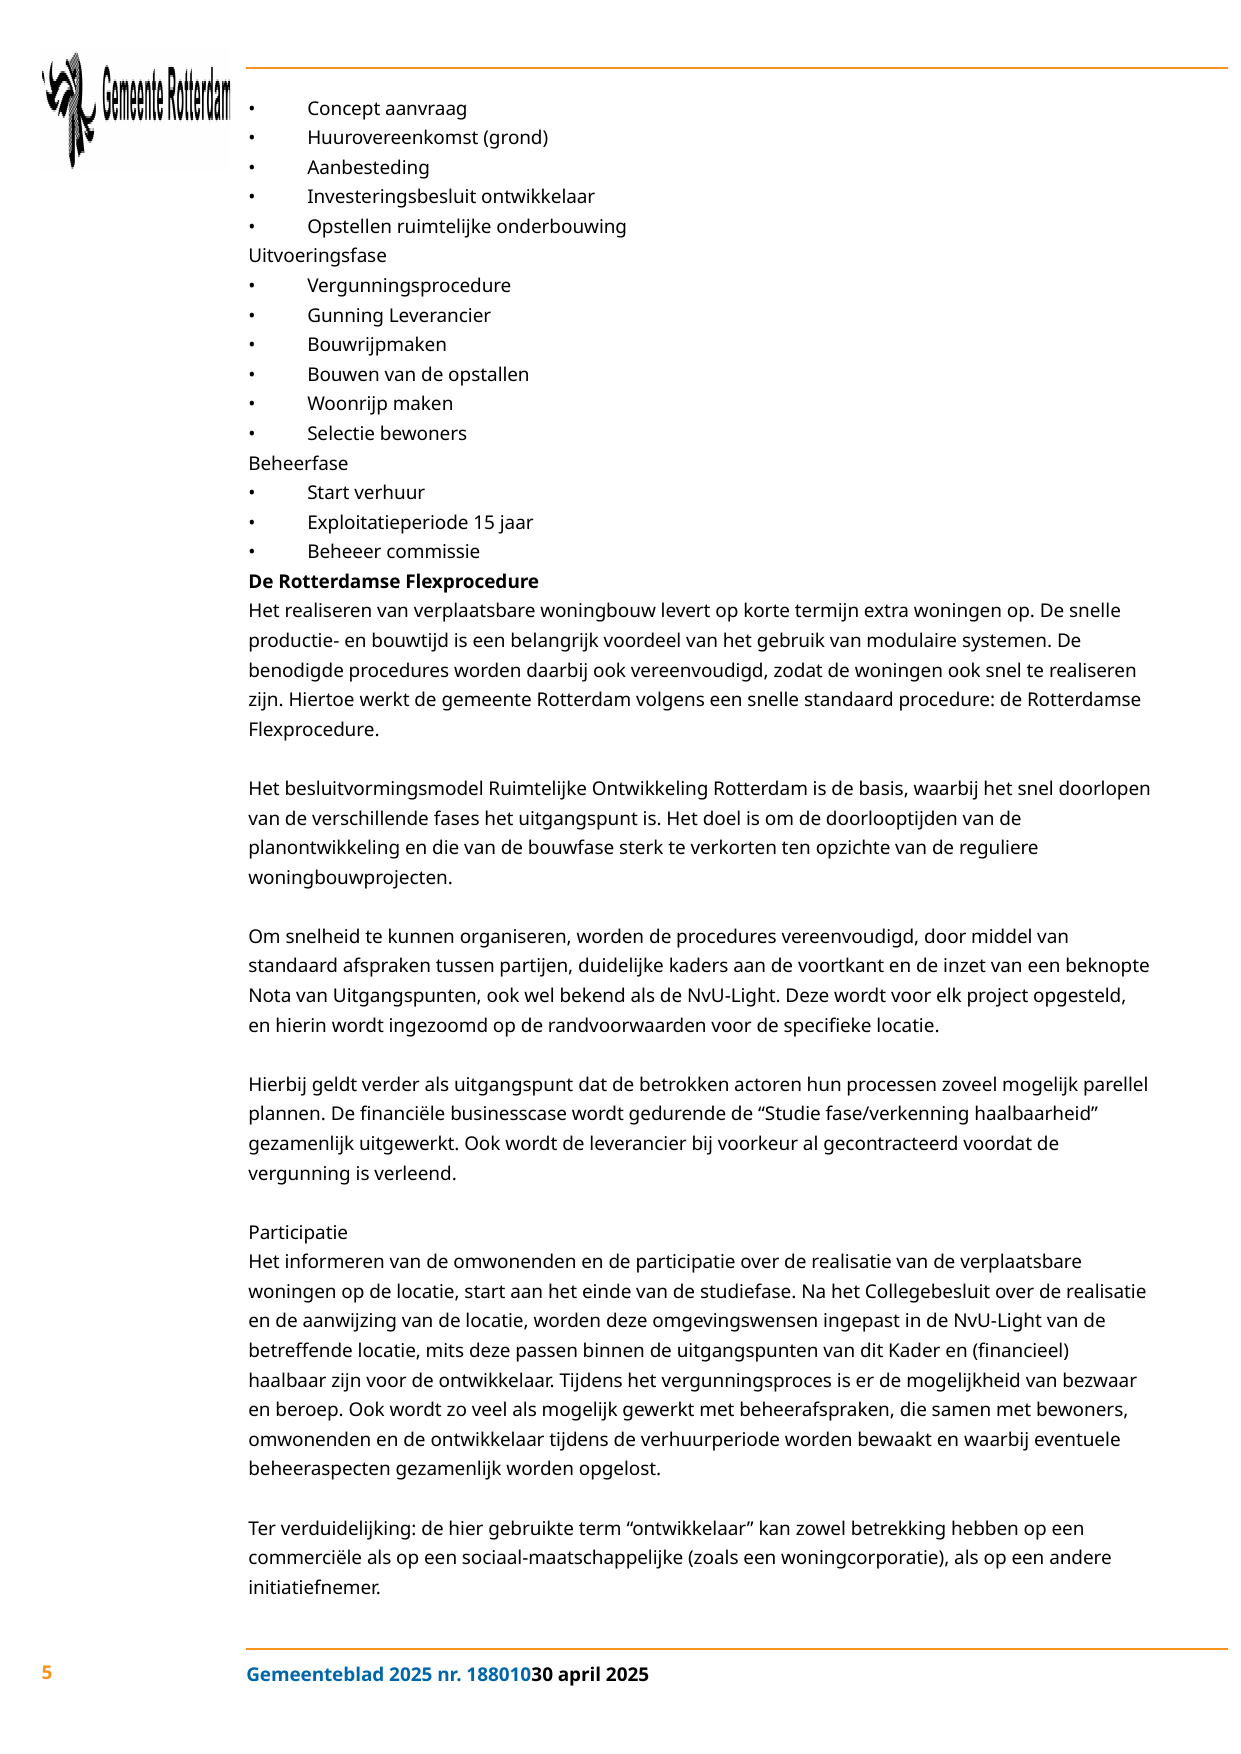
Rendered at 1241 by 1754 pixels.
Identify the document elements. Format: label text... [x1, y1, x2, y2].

text Participatie [248, 1219, 1152, 1245]
list Start verhuur [248, 479, 1152, 505]
list Exploitatieperiode 15 jaar [248, 509, 1152, 535]
list Selectie bewoners [248, 420, 1152, 446]
text De Rotterdamse Flexprocedure [248, 568, 1152, 594]
list Vergunningsprocedure [248, 272, 1152, 298]
list Bouwen van de opstallen [248, 361, 1152, 387]
picture [41, 47, 231, 172]
list Beheeer commissie [248, 538, 1152, 564]
list Opstellen ruimtelijke onderbouwing [248, 213, 1152, 239]
list Investeringsbesluit ontwikkelaar [248, 183, 1152, 209]
text Uitvoeringsfase [248, 243, 1152, 268]
text Beheerfase [248, 450, 1152, 476]
text Om snelheid te kunnen organiseren, worden de procedures vereenvoudigd, door middel van standaard afspraken tussen partijen, duidelijke kaders aan de voortkant en de inzet van een beknopte Nota van Uitgangspunten, ook wel bekend als de NvU-Light. Deze wordt voor elk project opgesteld, en hierin wordt ingezoomd op de randvoorwaarden voor de specifieke locatie. [248, 923, 1152, 1038]
list Gunning Leverancier [248, 302, 1152, 328]
list Woonrijp maken [248, 391, 1152, 416]
list Aanbesteding [248, 154, 1152, 180]
text Het besluitvormingsmodel Ruimtelijke Ontwikkeling Rotterdam is de basis, waarbij het snel doorlopen van de verschillende fases het uitgangspunt is. Het doel is om de doorlooptijden van de planontwikkeling en die van de bouwfase sterk te verkorten ten opzichte van de reguliere woningbouwprojecten. [248, 775, 1152, 890]
list Concept aanvraag [248, 95, 1152, 121]
text Ter verduidelijking: de hier gebruikte term “ontwikkelaar” kan zowel betrekking hebben op een commerciële als op een sociaal-maatschappelijke (zoals een woningcorporatie), als op een andere initiatiefnemer. [248, 1515, 1152, 1600]
list Bouwrijpmaken [248, 331, 1152, 357]
list Huurovereenkomst (grond) [248, 124, 1152, 150]
text Het realiseren van verplaatsbare woningbouw levert op korte termijn extra woningen op. De snelle productie- en bouwtijd is een belangrijk voordeel van het gebruik van modulaire systemen. De benodigde procedures worden daarbij ook vereenvoudigd, zodat de woningen ook snel te realiseren zijn. Hiertoe werkt de gemeente Rotterdam volgens een snelle standaard procedure: de Rotterdamse Flexprocedure. [248, 598, 1152, 742]
text Het informeren van de omwonenden en de participatie over de realisatie van de verplaatsbare woningen op de locatie, start aan het einde van de studiefase. Na het Collegebesluit over de realisatie en de aanwijzing van de locatie, worden deze omgevingswensen ingepast in de NvU-Light van de betreffende locatie, mits deze passen binnen de uitgangspunten van dit Kader en (financieel) haalbaar zijn voor de ontwikkelaar. Tijdens het vergunningsproces is er de mogelijkheid van bezwaar en beroep. Ook wordt zo veel als mogelijk gewerkt met beheerafspraken, die samen met bewoners, omwonenden en de ontwikkelaar tijdens de verhuurperiode worden bewaakt en waarbij eventuele beheeraspecten gezamenlijk worden opgelost. [248, 1248, 1152, 1481]
text Hierbij geldt verder als uitgangspunt dat de betrokken actoren hun processen zoveel mogelijk parellel plannen. De financiële businesscase wordt gedurende de “Studie fase/verkenning haalbaarheid” gezamenlijk uitgewerkt. Ook wordt de leverancier bij voorkeur al gecontracteerd voordat de vergunning is verleend. [248, 1071, 1152, 1186]
